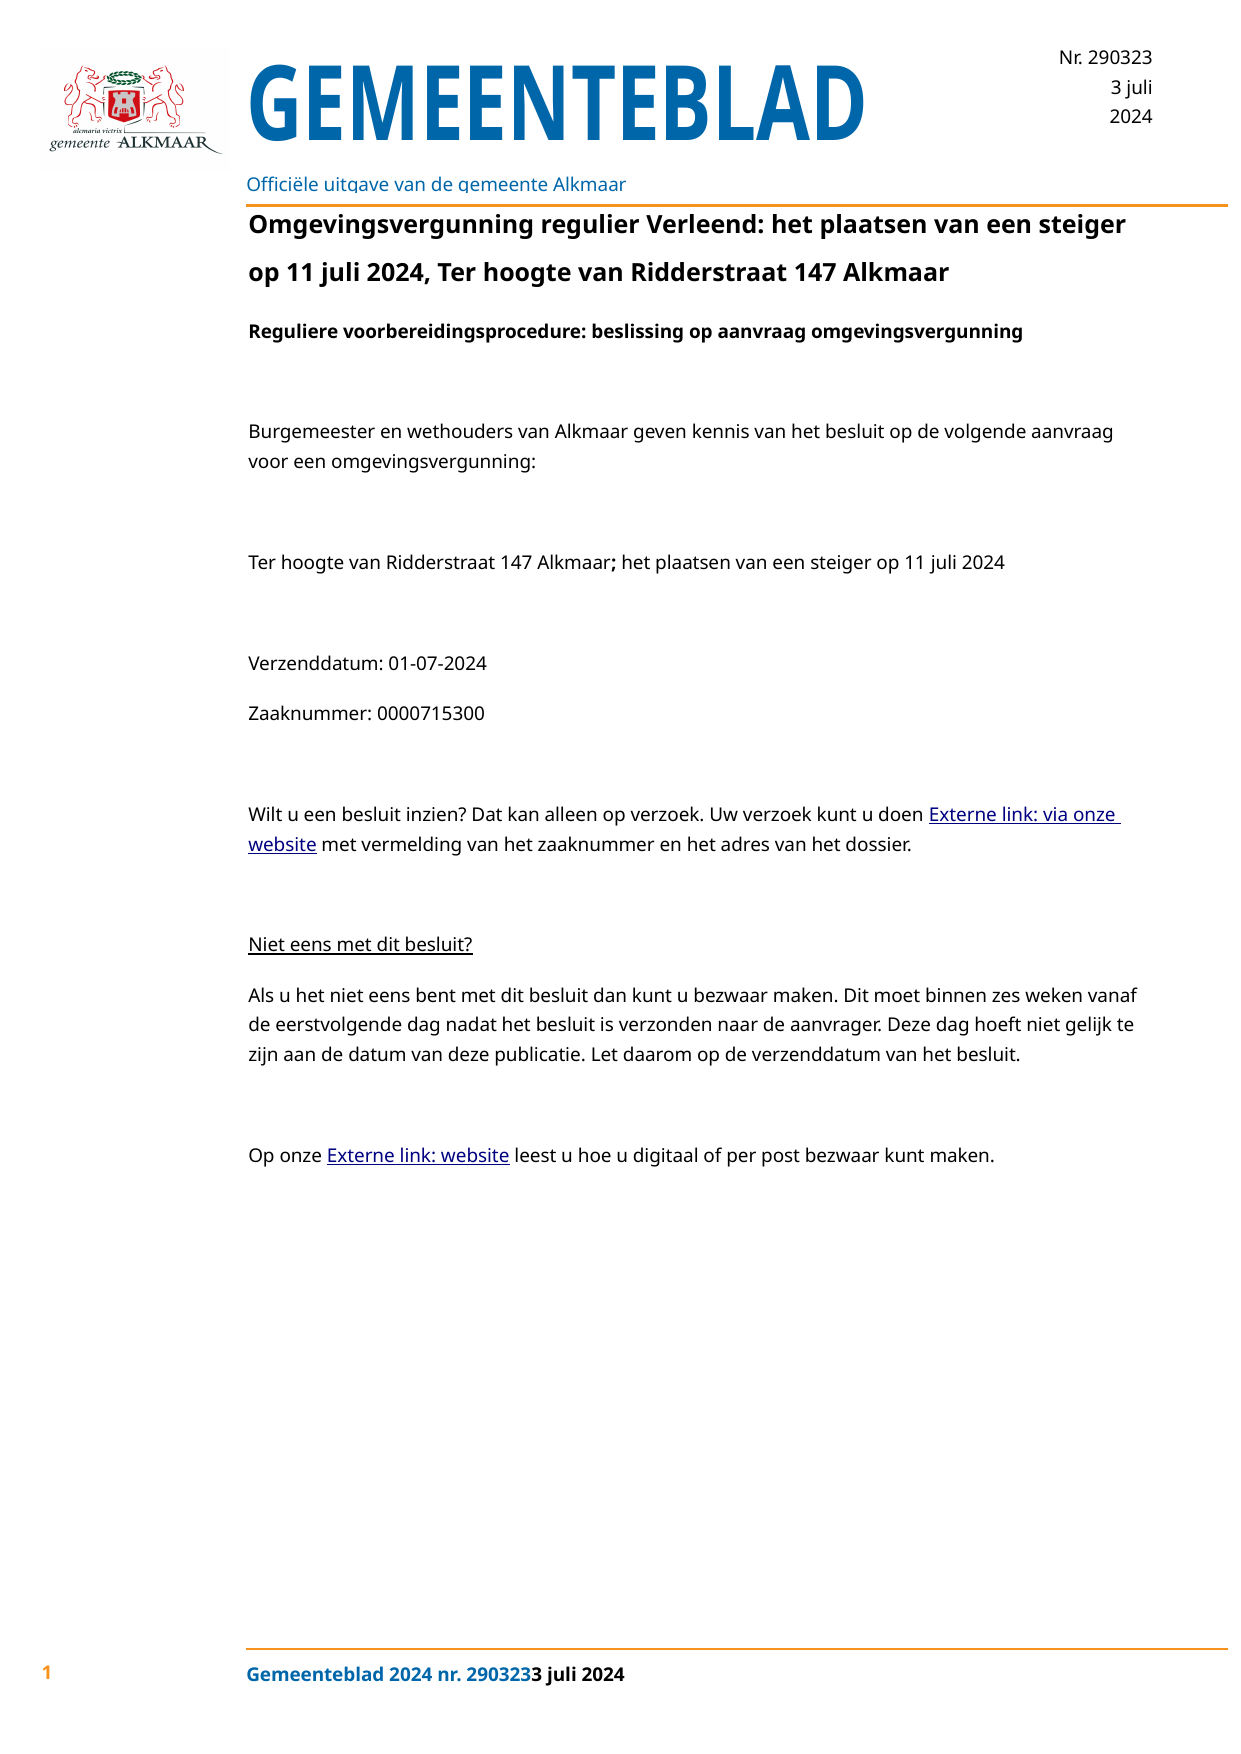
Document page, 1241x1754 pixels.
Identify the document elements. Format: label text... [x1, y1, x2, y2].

text Zaaknummer: 0000715300 [248, 700, 1152, 726]
text Burgemeester en wethouders van Alkmaar geven kennis van het besluit op de volgende aanvraag voor een omgevingsvergunning: [248, 419, 1152, 474]
picture [41, 47, 231, 172]
text Ter hoogte van Ridderstraat 147 Alkmaar; het plaatsen van een steiger op 11 juli 2024 [248, 549, 1152, 575]
text Wilt u een besluit inzien? Dat kan alleen op verzoek. Uw verzoek kunt u doen Externe link: via onze website met vermelding van het zaaknummer en het adres van het dossier. [248, 801, 1152, 857]
text Als u het niet eens bent met dit besluit dan kunt u bezwaar maken. Dit moet binnen zes weken vanaf de eerstvolgende dag nadat het besluit is verzonden naar de aanvrager. Deze dag hoeft niet gelijk te zijn aan de datum van deze publicatie. Let daarom op de verzenddatum van het besluit. [248, 982, 1152, 1067]
text Reguliere voorbereidingsprocedure: beslissing op aanvraag omgevingsvergunning [248, 318, 1152, 344]
text Omgevingsvergunning regulier Verleend: het plaatsen van een steiger op 11 juli 2024, Ter hoogte van Ridderstraat 147 Alkmaar [248, 207, 1152, 288]
text Niet eens met dit besluit? [248, 932, 1152, 957]
text Verzenddatum: 01-07-2024 [248, 650, 1152, 676]
text Op onze Externe link: website leest u hoe u digitaal of per post bezwaar kunt maken. [248, 1142, 1152, 1168]
